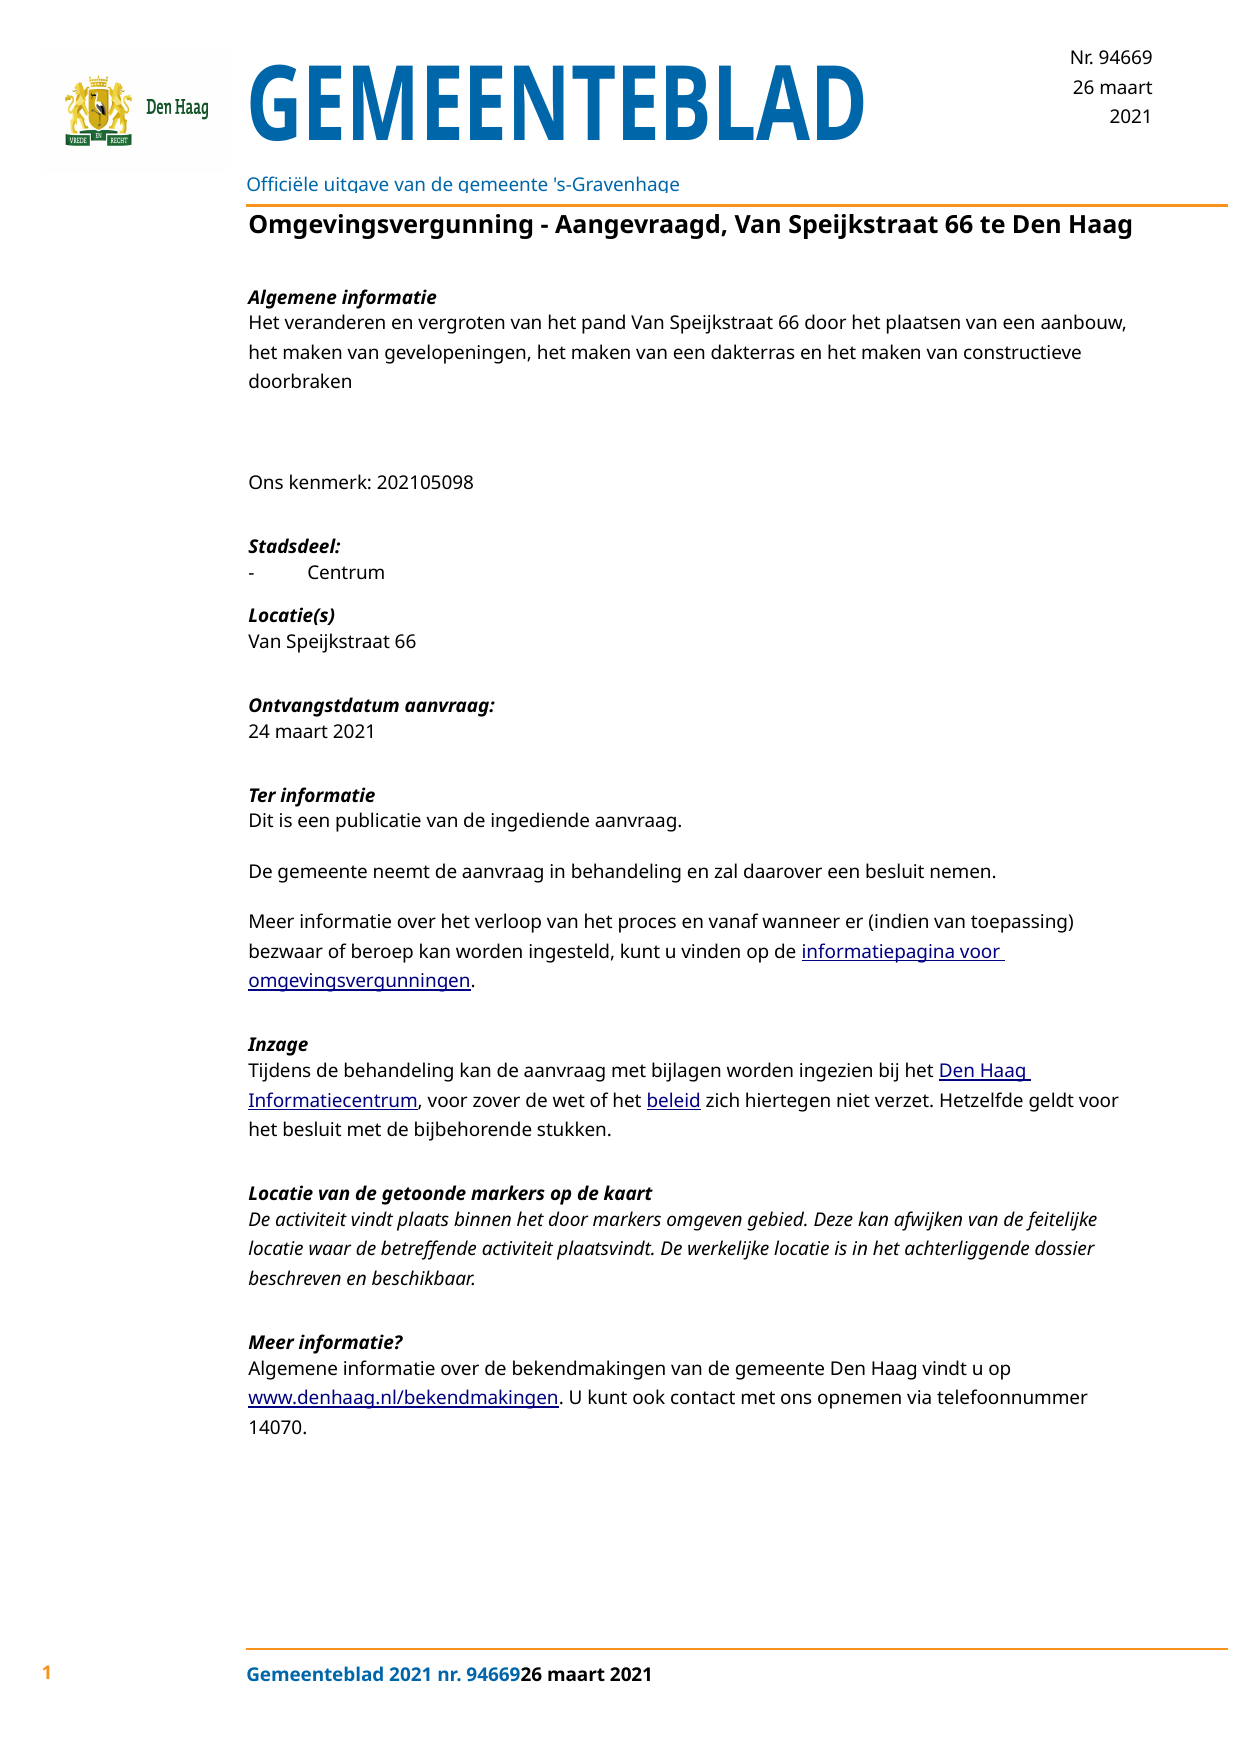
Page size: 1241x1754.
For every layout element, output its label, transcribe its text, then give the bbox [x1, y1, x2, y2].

list Centrum [248, 559, 1152, 585]
picture [41, 47, 231, 172]
text Algemene informatie over de bekendmakingen van de gemeente Den Haag vindt u op www.denhaag.nl/bekendmakingen. U kunt ook contact met ons opnemen via telefoonnummer 14070. [248, 1355, 1152, 1440]
text Ons kenmerk: 202105098 [248, 469, 1152, 495]
text 24 maart 2021 [248, 718, 1152, 743]
text Van Speijkstraat 66 [248, 628, 1152, 654]
text De gemeente neemt de aanvraag in behandeling en zal daarover een besluit nemen. [248, 858, 1152, 884]
text Ter informatie [248, 782, 1152, 807]
text Tijdens de behandeling kan de aanvraag met bijlagen worden ingezien bij het Den Haag Informatiecentrum, voor zover de wet of het beleid zich hiertegen niet verzet. Hetzelfde geldt voor het besluit met de bijbehorende stukken. [248, 1057, 1152, 1142]
text Meer informatie over het verloop van het proces en vanaf wanneer er (indien van toepassing) bezwaar of beroep kan worden ingesteld, kunt u vinden op de informatiepagina voor omgevingsvergunningen. [248, 908, 1152, 993]
text Locatie(s) [248, 602, 1152, 628]
text Locatie van de getoonde markers op de kaart [248, 1180, 1152, 1206]
text Ontvangstdatum aanvraag: [248, 692, 1152, 718]
text Omgevingsvergunning - Aangevraagd, Van Speijkstraat 66 te Den Haag [248, 207, 1152, 241]
text Meer informatie? [248, 1329, 1152, 1355]
text Het veranderen en vergroten van het pand Van Speijkstraat 66 door het plaatsen van een aanbouw, het maken van gevelopeningen, het maken van een dakterras en het maken van constructieve doorbraken [248, 309, 1152, 394]
text Dit is een publicatie van de ingediende aanvraag. [248, 807, 1152, 833]
text De activiteit vindt plaats binnen het door markers omgeven gebied. Deze kan afwijken van de feitelijke locatie waar de betreffende activiteit plaatsvindt. De werkelijke locatie is in het achterliggende dossier beschreven en beschikbaar. [248, 1206, 1152, 1291]
text Algemene informatie [248, 284, 1152, 309]
text Stadsdeel: [248, 533, 1152, 559]
text Inzage [248, 1031, 1152, 1057]
